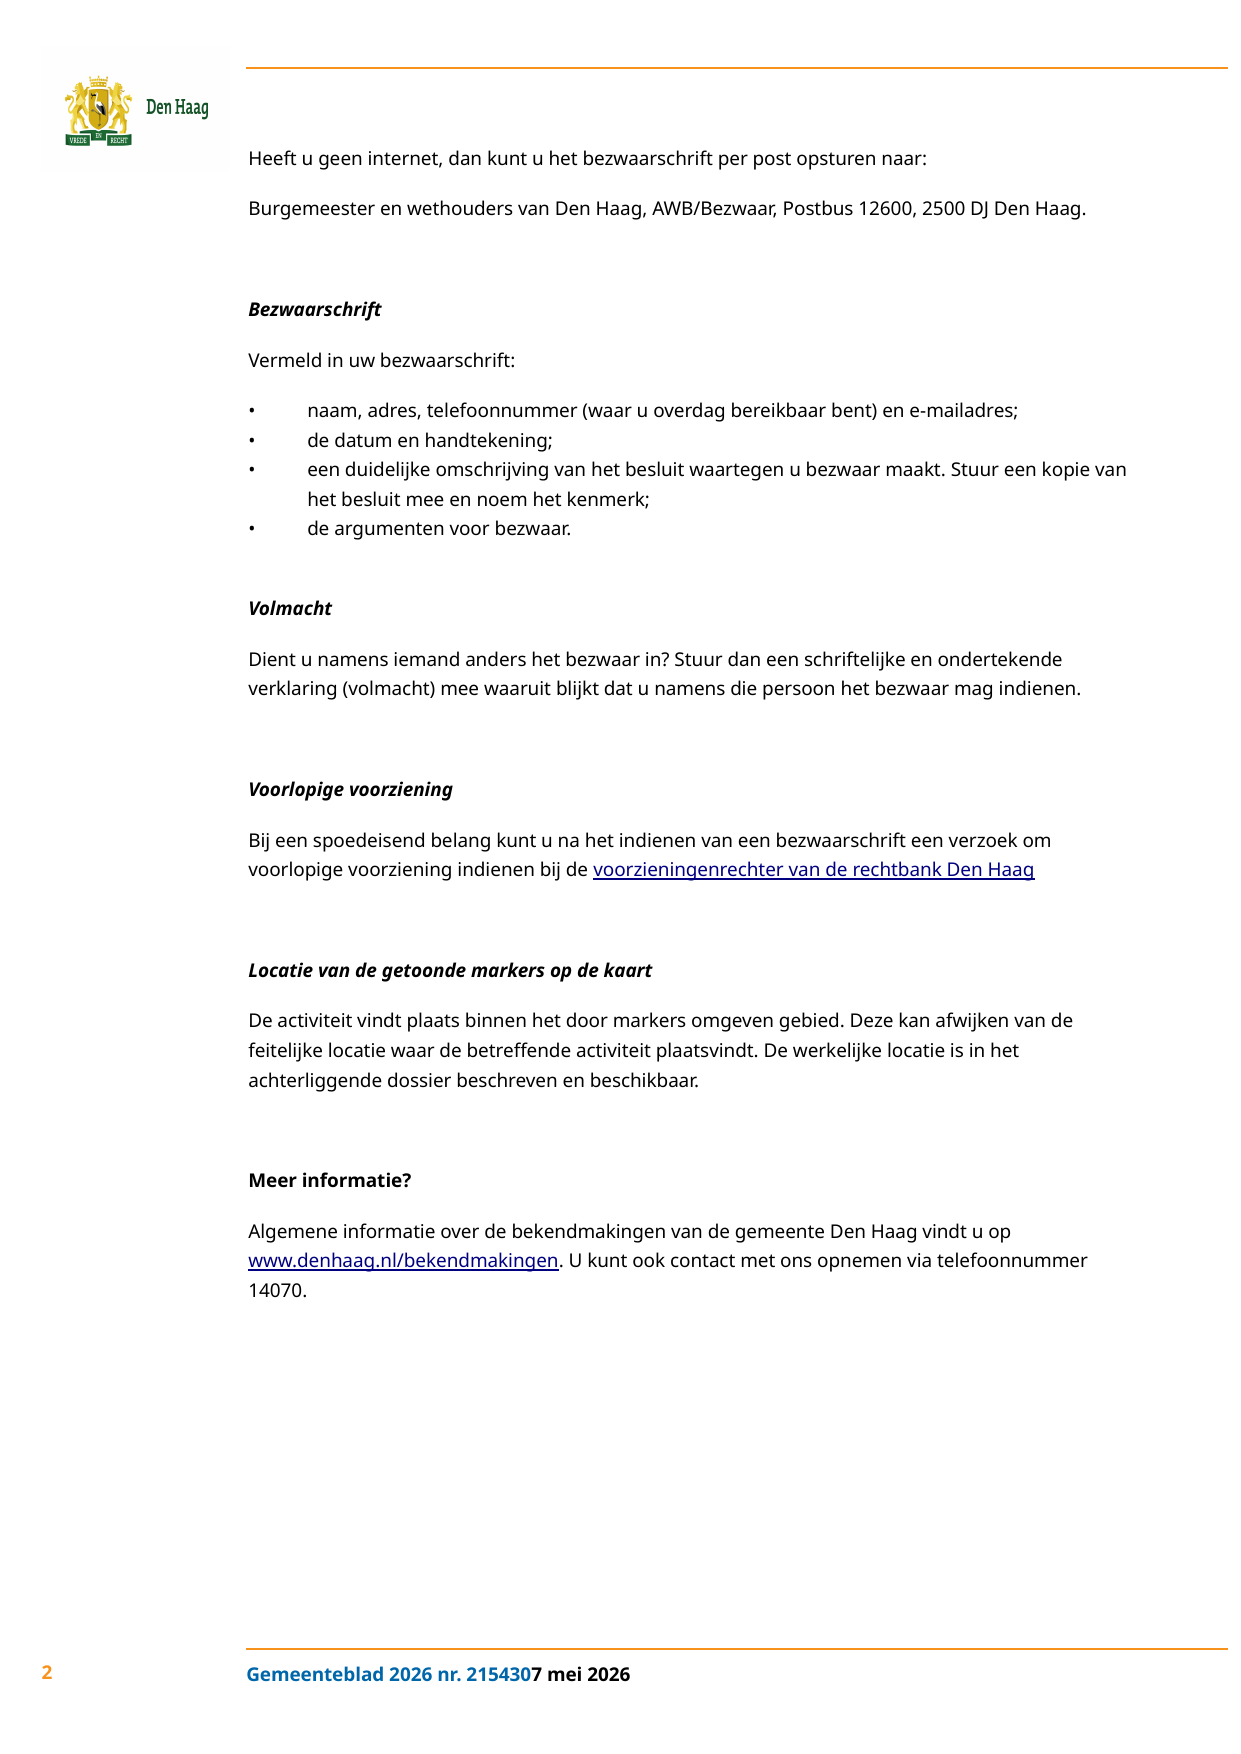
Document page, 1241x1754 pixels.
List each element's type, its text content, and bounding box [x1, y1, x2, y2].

list de argumenten voor bezwaar. [248, 516, 1152, 541]
text Meer informatie? [248, 1168, 1152, 1193]
text Burgemeester en wethouders van Den Haag, AWB/Bezwaar, Postbus 12600, 2500 DJ Den Haag. [248, 196, 1152, 221]
text De activiteit vindt plaats binnen het door markers omgeven gebied. Deze kan afwijken van de feitelijke locatie waar de betreffende activiteit plaatsvindt. De werkelijke locatie is in het achterliggende dossier beschreven en beschikbaar. [248, 1008, 1152, 1093]
list naam, adres, telefoonnummer (waar u overdag bereikbaar bent) en e-mailadres; [248, 397, 1152, 423]
text Heeft u geen internet, dan kunt u het bezwaarschrift per post opsturen naar: [248, 145, 1152, 171]
list de datum en handtekening; [248, 427, 1152, 453]
text Dient u namens iemand anders het bezwaar in? Stuur dan een schriftelijke en ondertekende verklaring (volmacht) mee waaruit blijkt dat u namens die persoon het bezwaar mag indienen. [248, 646, 1152, 701]
text Volmacht [248, 596, 1152, 621]
picture [41, 47, 231, 172]
text Algemene informatie over de bekendmakingen van de gemeente Den Haag vindt u op www.denhaag.nl/bekendmakingen. U kunt ook contact met ons opnemen via telefoonnummer 14070. [248, 1218, 1152, 1303]
text Locatie van de getoonde markers op de kaart [248, 957, 1152, 983]
list een duidelijke omschrijving van het besluit waartegen u bezwaar maakt. Stuur een kopie van het besluit mee en noem het kenmerk; [248, 456, 1152, 512]
text Bij een spoedeisend belang kunt u na het indienen van een bezwaarschrift een verzoek om voorlopige voorziening indienen bij de voorzieningenrechter van de rechtbank Den Haag [248, 827, 1152, 882]
text Voorlopige voorziening [248, 776, 1152, 802]
text Vermeld in uw bezwaarschrift: [248, 347, 1152, 373]
text Bezwaarschrift [248, 296, 1152, 322]
